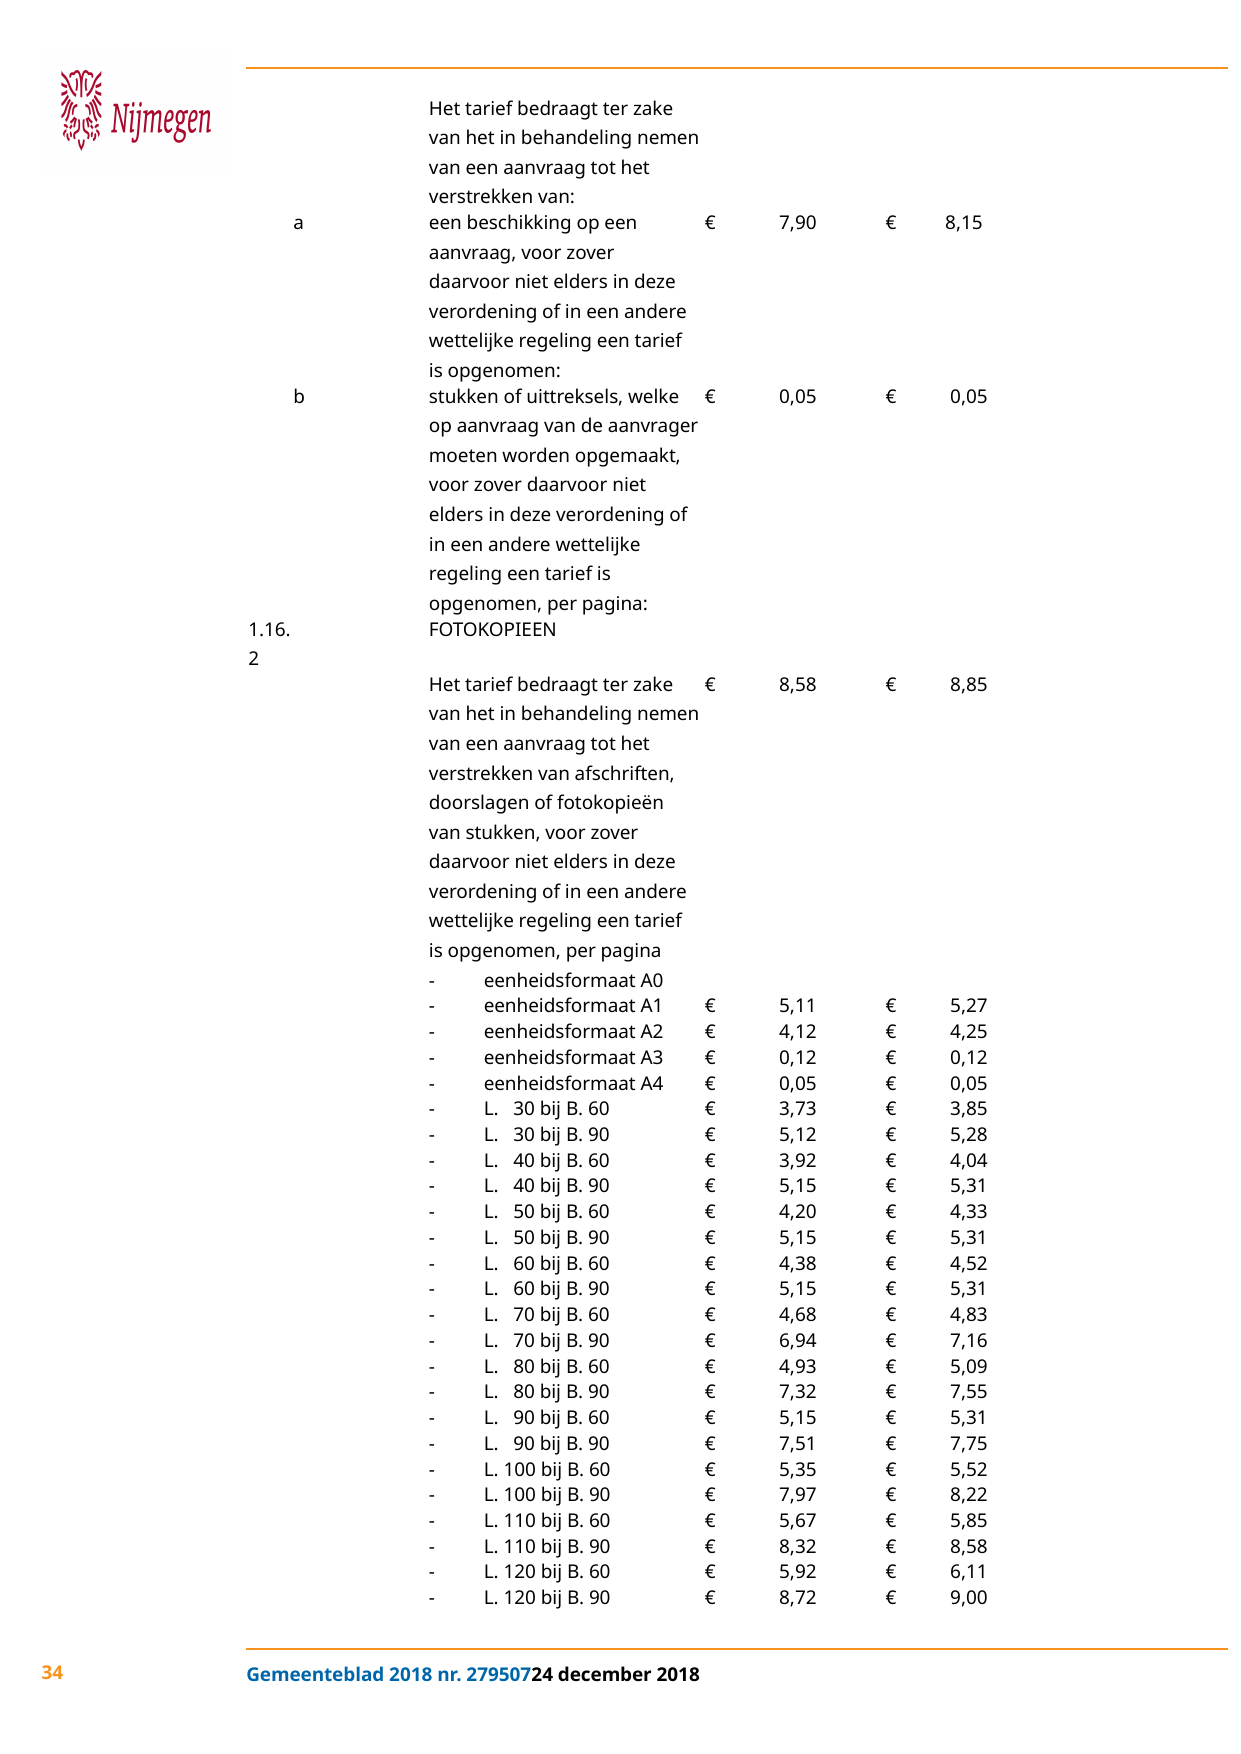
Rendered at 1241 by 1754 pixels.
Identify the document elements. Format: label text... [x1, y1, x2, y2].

table_cell € 5,31 [880, 1173, 1106, 1198]
table_cell € 5,15 [700, 1404, 880, 1430]
table_cell € 5,52 [880, 1456, 1106, 1481]
table_cell 1.16.2 [248, 616, 293, 671]
table_cell [293, 616, 429, 671]
table_cell [293, 1430, 429, 1456]
table_cell - L. 110 bij B. 90 [429, 1533, 700, 1559]
table_cell - L. 90 bij B. 90 [429, 1430, 700, 1456]
table_cell € 4,25 [880, 1018, 1106, 1044]
table_cell [248, 1121, 293, 1147]
table_cell [248, 1353, 293, 1378]
table_cell - L. 40 bij B. 60 [429, 1147, 700, 1173]
table_cell - L. 80 bij B. 90 [429, 1379, 700, 1404]
table_cell € 7,97 [700, 1481, 880, 1507]
table_cell [248, 1559, 293, 1584]
table_cell [248, 1173, 293, 1198]
table_cell [248, 671, 293, 993]
table_cell [293, 1070, 429, 1096]
table_cell FOTOKOPIEEN [429, 616, 700, 671]
table_cell € 8,32 [700, 1533, 880, 1559]
table_cell [248, 1379, 293, 1404]
table_cell € 5,15 [700, 1173, 880, 1198]
table_cell € 3,92 [700, 1147, 880, 1173]
table_cell [293, 1533, 429, 1559]
table_cell € 7,32 [700, 1379, 880, 1404]
table_cell [293, 1481, 429, 1507]
table_cell - L. 30 bij B. 90 [429, 1121, 700, 1147]
table_cell € 4,38 [700, 1250, 880, 1276]
table_cell € 7,55 [880, 1379, 1106, 1404]
table_cell [293, 1456, 429, 1481]
table_cell [293, 1199, 429, 1224]
table_cell [248, 1301, 293, 1327]
table_cell - L. 70 bij B. 90 [429, 1327, 700, 1353]
table_cell - L. 60 bij B. 90 [429, 1276, 700, 1301]
table_cell € 5,92 [700, 1559, 880, 1584]
table_cell [248, 95, 293, 209]
table_cell € 0,12 [700, 1044, 880, 1070]
table_cell Het tarief bedraagt ter zake van het in behandeling nemen van een aanvraag tot het verstrekken van afschriften, doorslagen of fotokopieën van stukken, voor zover daarvoor niet elders in deze verordening of in een andere wettelijke regeling een tarief is opgenomen, per pagina - eenheidsformaat A0 [429, 671, 700, 993]
table_cell [293, 671, 429, 993]
table_cell € 8,22 [880, 1481, 1106, 1507]
table_cell € 0,12 [880, 1044, 1106, 1070]
table_cell [293, 1559, 429, 1584]
table_cell - L. 100 bij B. 60 [429, 1456, 700, 1481]
table_cell € 6,11 [880, 1559, 1106, 1584]
table_cell - L. 50 bij B. 60 [429, 1199, 700, 1224]
table_cell € 6,94 [700, 1327, 880, 1353]
table_cell [293, 95, 429, 209]
table_cell € 4,68 [700, 1301, 880, 1327]
table_cell [248, 1276, 293, 1301]
table_cell [293, 1507, 429, 1533]
table_cell - L. 120 bij B. 60 [429, 1559, 700, 1584]
table_cell [248, 1456, 293, 1481]
table_cell [700, 616, 880, 671]
table_cell € 5,27 [880, 993, 1106, 1018]
table_cell - L. 90 bij B. 60 [429, 1404, 700, 1430]
picture [41, 47, 231, 172]
table_cell € 8,85 [880, 671, 1106, 993]
table_cell € 4,33 [880, 1199, 1106, 1224]
table_cell € 8,58 [700, 671, 880, 993]
table_cell [293, 1018, 429, 1044]
table_cell [293, 1250, 429, 1276]
table_cell € 8,15 [880, 209, 1106, 383]
table_cell € 4,04 [880, 1147, 1106, 1173]
table_cell [700, 95, 880, 209]
table_cell € 7,90 [700, 209, 880, 383]
table_cell - L. 110 bij B. 60 [429, 1507, 700, 1533]
table_cell [248, 993, 293, 1018]
table_cell [248, 1096, 293, 1121]
table_cell - eenheidsformaat A1 [429, 993, 700, 1018]
table_cell € 5,67 [700, 1507, 880, 1533]
table_cell - eenheidsformaat A4 [429, 1070, 700, 1096]
table_cell [248, 1327, 293, 1353]
table_cell - L. 50 bij B. 90 [429, 1224, 700, 1250]
table_cell [293, 1327, 429, 1353]
table_cell [248, 1044, 293, 1070]
table_cell € 4,12 [700, 1018, 880, 1044]
table_cell [248, 383, 293, 616]
table_cell - L. 120 bij B. 90 [429, 1584, 700, 1610]
table_cell [880, 616, 1106, 671]
table_cell stukken of uittreksels, welke op aanvraag van de aanvrager moeten worden opgemaakt, voor zover daarvoor niet elders in deze verordening of in een andere wettelijke regeling een tarief is opgenomen, per pagina: [429, 383, 700, 616]
table_cell € 7,16 [880, 1327, 1106, 1353]
table_cell [293, 1224, 429, 1250]
table_cell [293, 1147, 429, 1173]
table_cell [293, 1404, 429, 1430]
table_cell [293, 1173, 429, 1198]
table_cell € 5,28 [880, 1121, 1106, 1147]
table_cell € 5,31 [880, 1276, 1106, 1301]
table_cell [248, 209, 293, 383]
table_cell a [293, 209, 429, 383]
table_cell [880, 95, 1106, 209]
table_cell b [293, 383, 429, 616]
table_cell [248, 1224, 293, 1250]
table_cell € 5,09 [880, 1353, 1106, 1378]
table_cell € 0,05 [700, 383, 880, 616]
table_cell € 7,51 [700, 1430, 880, 1456]
table_cell [248, 1404, 293, 1430]
table_cell [293, 1276, 429, 1301]
table_cell [293, 1584, 429, 1610]
table_cell € 8,72 [700, 1584, 880, 1610]
table_cell - L. 80 bij B. 60 [429, 1353, 700, 1378]
table_cell € 3,73 [700, 1096, 880, 1121]
table_cell € 0,05 [700, 1070, 880, 1096]
table_cell € 3,85 [880, 1096, 1106, 1121]
table_cell € 9,00 [880, 1584, 1106, 1610]
table_cell € 5,31 [880, 1224, 1106, 1250]
table_cell een beschikking op een aanvraag, voor zover daarvoor niet elders in deze verordening of in een andere wettelijke regeling een tarief is opgenomen: [429, 209, 700, 383]
table_cell € 4,93 [700, 1353, 880, 1378]
table_cell - L. 30 bij B. 60 [429, 1096, 700, 1121]
table_cell [293, 1096, 429, 1121]
table_cell [248, 1070, 293, 1096]
table_cell - eenheidsformaat A3 [429, 1044, 700, 1070]
table_cell € 4,20 [700, 1199, 880, 1224]
table_cell [248, 1533, 293, 1559]
table_cell - L. 60 bij B. 60 [429, 1250, 700, 1276]
table_cell [248, 1018, 293, 1044]
table_cell [293, 993, 429, 1018]
table_cell € 7,75 [880, 1430, 1106, 1456]
table_cell € 4,83 [880, 1301, 1106, 1327]
table_cell - L. 70 bij B. 60 [429, 1301, 700, 1327]
table_cell € 5,15 [700, 1224, 880, 1250]
table_cell [248, 1481, 293, 1507]
table_cell - L. 100 bij B. 90 [429, 1481, 700, 1507]
table_cell € 5,11 [700, 993, 880, 1018]
table_cell € 5,31 [880, 1404, 1106, 1430]
table_cell [293, 1301, 429, 1327]
table_cell [248, 1507, 293, 1533]
table_cell [293, 1353, 429, 1378]
table_cell [293, 1044, 429, 1070]
table_cell [293, 1121, 429, 1147]
table_cell € 4,52 [880, 1250, 1106, 1276]
table_cell [293, 1379, 429, 1404]
table_cell [248, 1147, 293, 1173]
table_cell € 5,85 [880, 1507, 1106, 1533]
table_cell Het tarief bedraagt ter zake van het in behandeling nemen van een aanvraag tot het verstrekken van: [429, 95, 700, 209]
table_cell [248, 1584, 293, 1610]
table_cell [248, 1430, 293, 1456]
table_cell [248, 1250, 293, 1276]
table_cell [248, 1199, 293, 1224]
table_cell € 0,05 [880, 383, 1106, 616]
table_cell € 5,15 [700, 1276, 880, 1301]
table_cell - eenheidsformaat A2 [429, 1018, 700, 1044]
table_cell € 5,35 [700, 1456, 880, 1481]
table_cell € 0,05 [880, 1070, 1106, 1096]
table_cell € 5,12 [700, 1121, 880, 1147]
table_cell € 8,58 [880, 1533, 1106, 1559]
table_cell - L. 40 bij B. 90 [429, 1173, 700, 1198]
